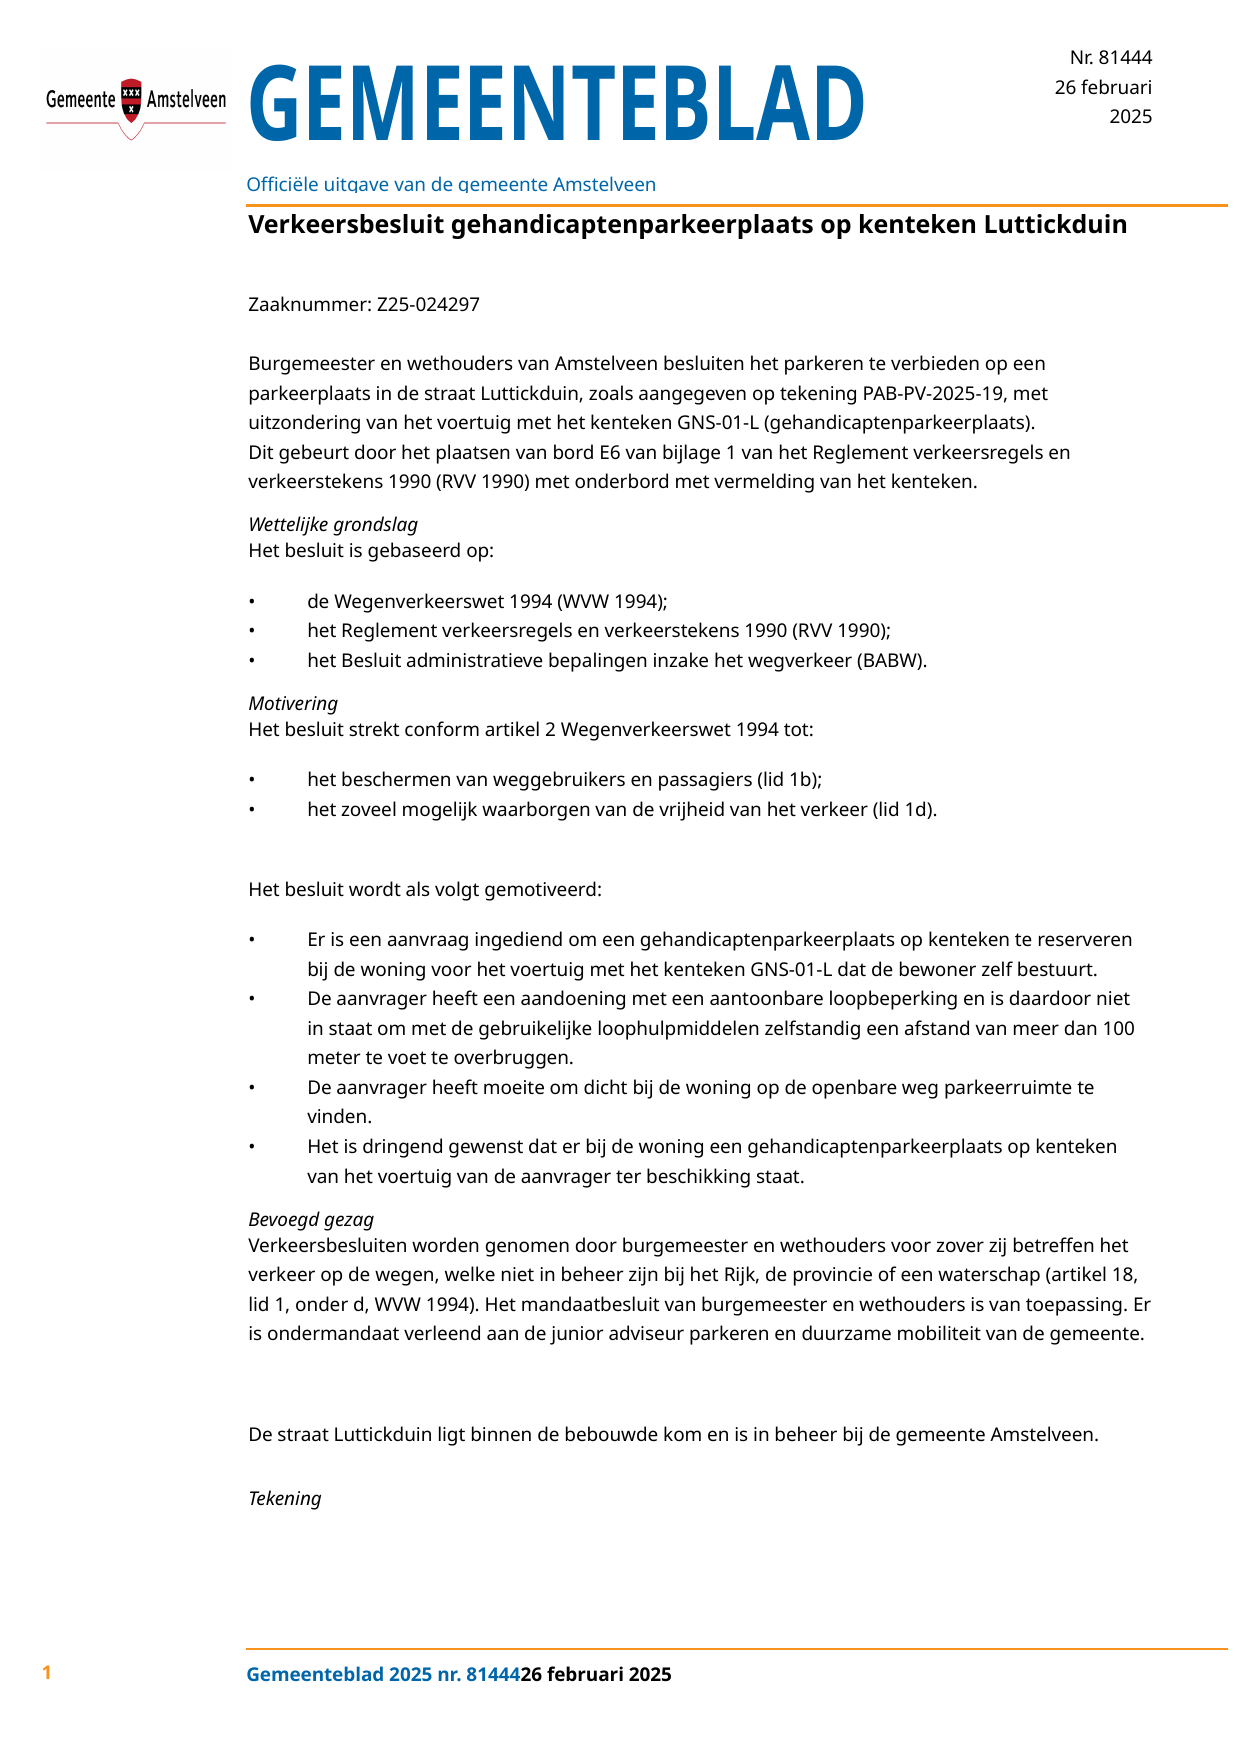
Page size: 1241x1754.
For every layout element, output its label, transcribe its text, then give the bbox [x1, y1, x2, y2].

text Tekening [248, 1485, 1152, 1511]
list De aanvrager heeft moeite om dicht bij de woning op de openbare weg parkeerruimte te vinden. [248, 1074, 1152, 1129]
text Wettelijke grondslag [248, 512, 1152, 537]
text Dit gebeurt door het plaatsen van bord E6 van bijlage 1 van het Reglement verkeersregels en verkeerstekens 1990 (RVV 1990) met onderbord met vermelding van het kenteken. [248, 439, 1152, 494]
list het Besluit administratieve bepalingen inzake het wegverkeer (BABW). [248, 647, 1152, 673]
text De straat Luttickduin ligt binnen de bebouwde kom en is in beheer bij de gemeente Amstelveen. [248, 1421, 1152, 1447]
list Het is dringend gewenst dat er bij de woning een gehandicaptenparkeerplaats op kenteken van het voertuig van de aanvrager ter beschikking staat. [248, 1133, 1152, 1189]
text Burgemeester en wethouders van Amstelveen besluiten het parkeren te verbieden op een parkeerplaats in de straat Luttickduin, zoals aangegeven op tekening PAB-PV-2025-19, met uitzondering van het voertuig met het kenteken GNS-01-L (gehandicaptenparkeerplaats). [248, 350, 1152, 435]
list het zoveel mogelijk waarborgen van de vrijheid van het verkeer (lid 1d). [248, 796, 1152, 822]
text Motivering [248, 690, 1152, 716]
text Bevoegd gezag [248, 1206, 1152, 1232]
list het Reglement verkeersregels en verkeerstekens 1990 (RVV 1990); [248, 617, 1152, 643]
list het beschermen van weggebruikers en passagiers (lid 1b); [248, 766, 1152, 792]
text Het besluit is gebaseerd op: [248, 537, 1152, 563]
text Het besluit wordt als volgt gemotiveerd: [248, 876, 1152, 902]
list Er is een aanvraag ingediend om een gehandicaptenparkeerplaats op kenteken te reserveren bij de woning voor het voertuig met het kenteken GNS-01-L dat de bewoner zelf bestuurt. [248, 926, 1152, 982]
list de Wegenverkeerswet 1994 (WVW 1994); [248, 588, 1152, 613]
text Verkeersbesluit gehandicaptenparkeerplaats op kenteken Luttickduin [248, 207, 1152, 241]
picture [41, 47, 231, 172]
text Het besluit strekt conform artikel 2 Wegenverkeerswet 1994 tot: [248, 716, 1152, 742]
list De aanvrager heeft een aandoening met een aantoonbare loopbeperking en is daardoor niet in staat om met de gebruikelijke loophulpmiddelen zelfstandig een afstand van meer dan 100 meter te voet te overbruggen. [248, 985, 1152, 1070]
text Verkeersbesluiten worden genomen door burgemeester en wethouders voor zover zij betreffen het verkeer op de wegen, welke niet in beheer zijn bij het Rijk, de provincie of een waterschap (artikel 18, lid 1, onder d, WVW 1994). Het mandaatbesluit van burgemeester en wethouders is van toepassing. Er is ondermandaat verleend aan de junior adviseur parkeren en duurzame mobiliteit van de gemeente. [248, 1232, 1152, 1346]
text Zaaknummer: Z25-024297 [248, 291, 1152, 317]
